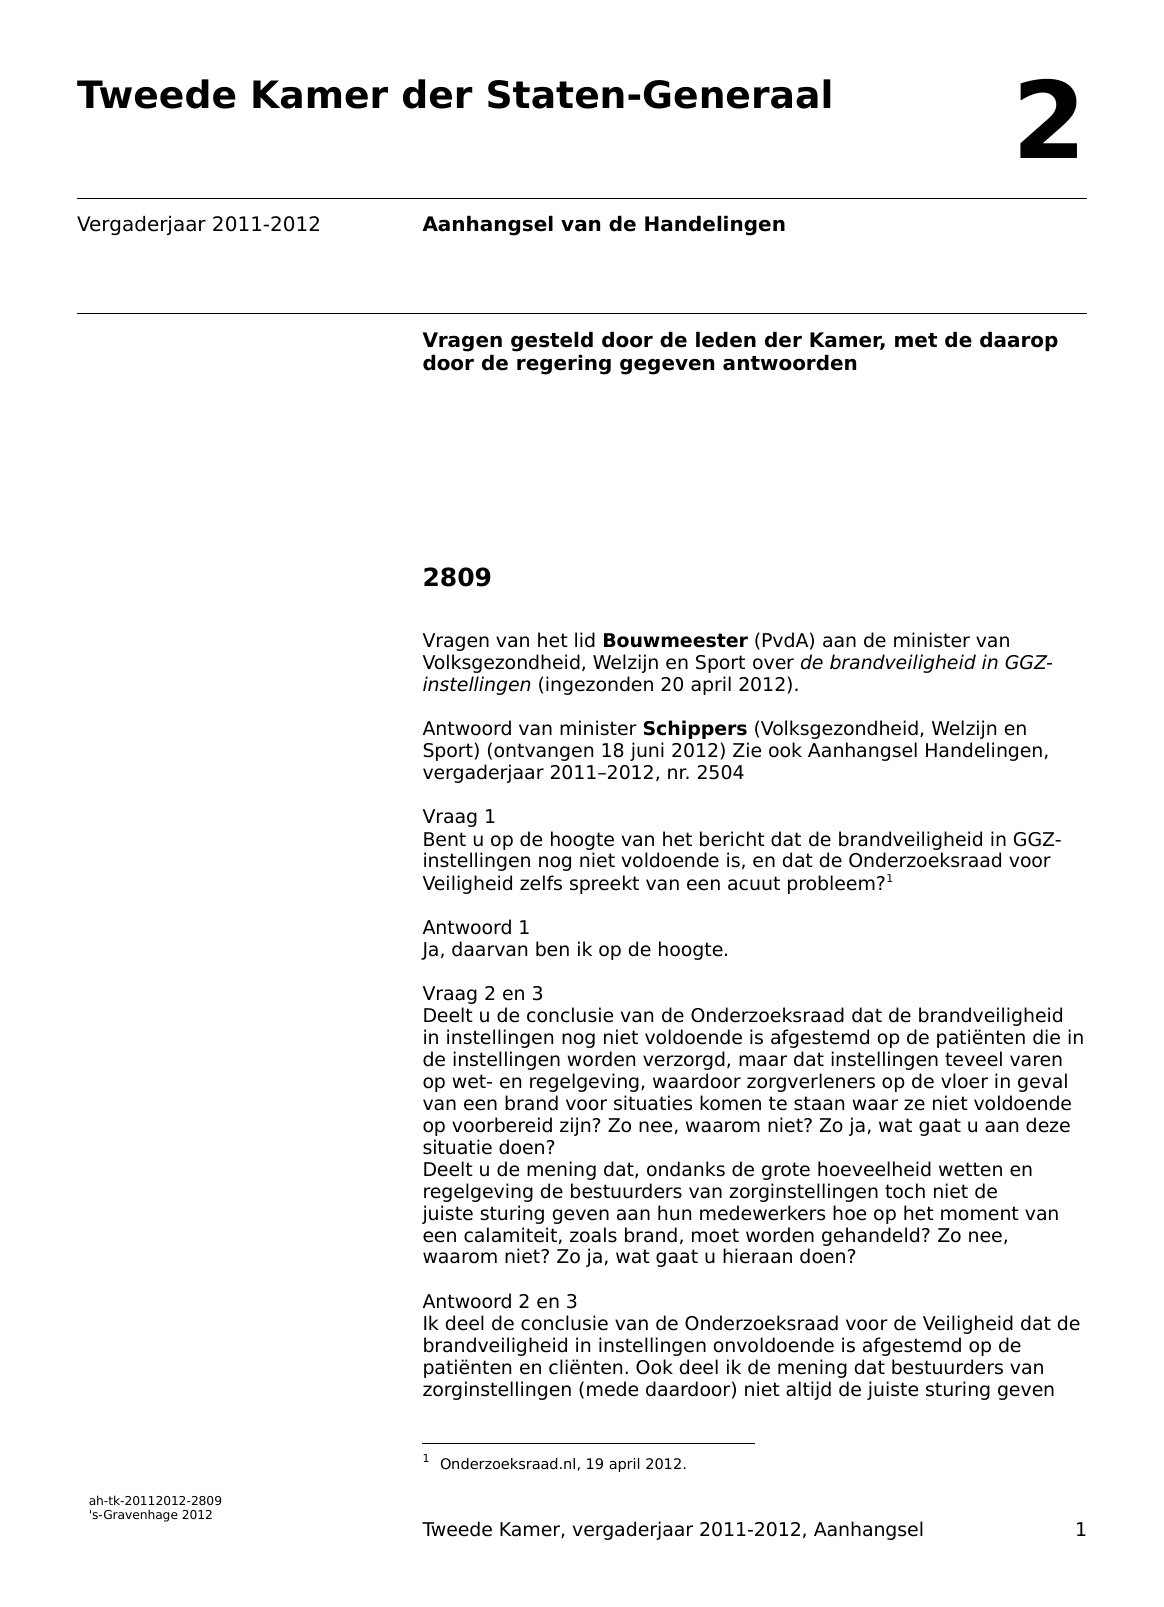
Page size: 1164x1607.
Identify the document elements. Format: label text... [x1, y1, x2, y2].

text Onderzoeksraad.nl, 19 april 2012. [422, 1452, 1087, 1474]
text Vraag 1 [422, 806, 1087, 828]
text Antwoord 2 en 3 [422, 1291, 1087, 1313]
text 's-Gravenhage 2012 [88, 1508, 323, 1522]
text Vraag 2 en 3 [422, 983, 1087, 1005]
text Deelt u de mening dat, ondanks de grote hoeveelheid wetten en regelgeving de bestuurders van zorginstellingen toch niet de juiste sturing geven aan hun medewerkers hoe op het moment van een calamiteit, zoals brand, moet worden gehandeld? Zo nee, waarom niet? Zo ja, wat gaat u hieraan doen? [422, 1158, 1087, 1268]
table_cell Vragen gesteld door de leden der Kamer, met de daarop door de regering gegeven antwoorden [422, 314, 1087, 375]
table_header Tweede Kamer der Staten-Generaal [77, 59, 886, 198]
text Antwoord 1 [422, 917, 1087, 938]
text Deelt u de conclusie van de Onderzoeksraad dat de brandveiligheid in instellingen nog niet voldoende is afgestemd op de patiënten die in de instellingen worden verzorgd, maar dat instellingen teveel varen op wet- en regelgeving, waardoor zorgverleners op de vloer in geval van een brand voor situaties komen te staan waar ze niet voldoende op voorbereid zijn? Zo nee, waarom niet? Zo ja, wat gaat u aan deze situatie doen? [422, 1005, 1087, 1158]
text Bent u op de hoogte van het bericht dat de brandveiligheid in GGZ-instellingen nog niet voldoende is, en dat de Onderzoeksraad voor Veiligheid zelfs spreekt van een acuut probleem? [422, 828, 1087, 894]
table_cell [77, 314, 422, 375]
table_cell Vergaderjaar 2011-2012 [77, 199, 422, 313]
text ah-tk-20112012-2809 [88, 1494, 323, 1508]
text Antwoord van minister Schippers (Volksgezondheid, Welzijn en Sport) (ontvangen 18 juni 2012) Zie ook Aanhangsel Handelingen, vergaderjaar 2011–2012, nr. 2504 [422, 718, 1087, 784]
text Ik deel de conclusie van de Onderzoeksraad voor de Veiligheid dat de brandveiligheid in instellingen onvoldoende is afgestemd op de patiënten en cliënten. Ook deel ik de mening dat bestuurders van zorginstellingen (mede daardoor) niet altijd de juiste sturing geven [422, 1313, 1087, 1401]
table_header 2 [886, 59, 1087, 198]
text Ja, daarvan ben ik op de hoogte. [422, 938, 1087, 961]
text 2809 [422, 563, 1087, 592]
table_cell Aanhangsel van de Handelingen [422, 199, 1087, 313]
text Vragen van het lid Bouwmeester (PvdA) aan de minister van Volksgezondheid, Welzijn en Sport over de brandveiligheid in GGZ-instellingen (ingezonden 20 april 2012). [422, 630, 1087, 696]
